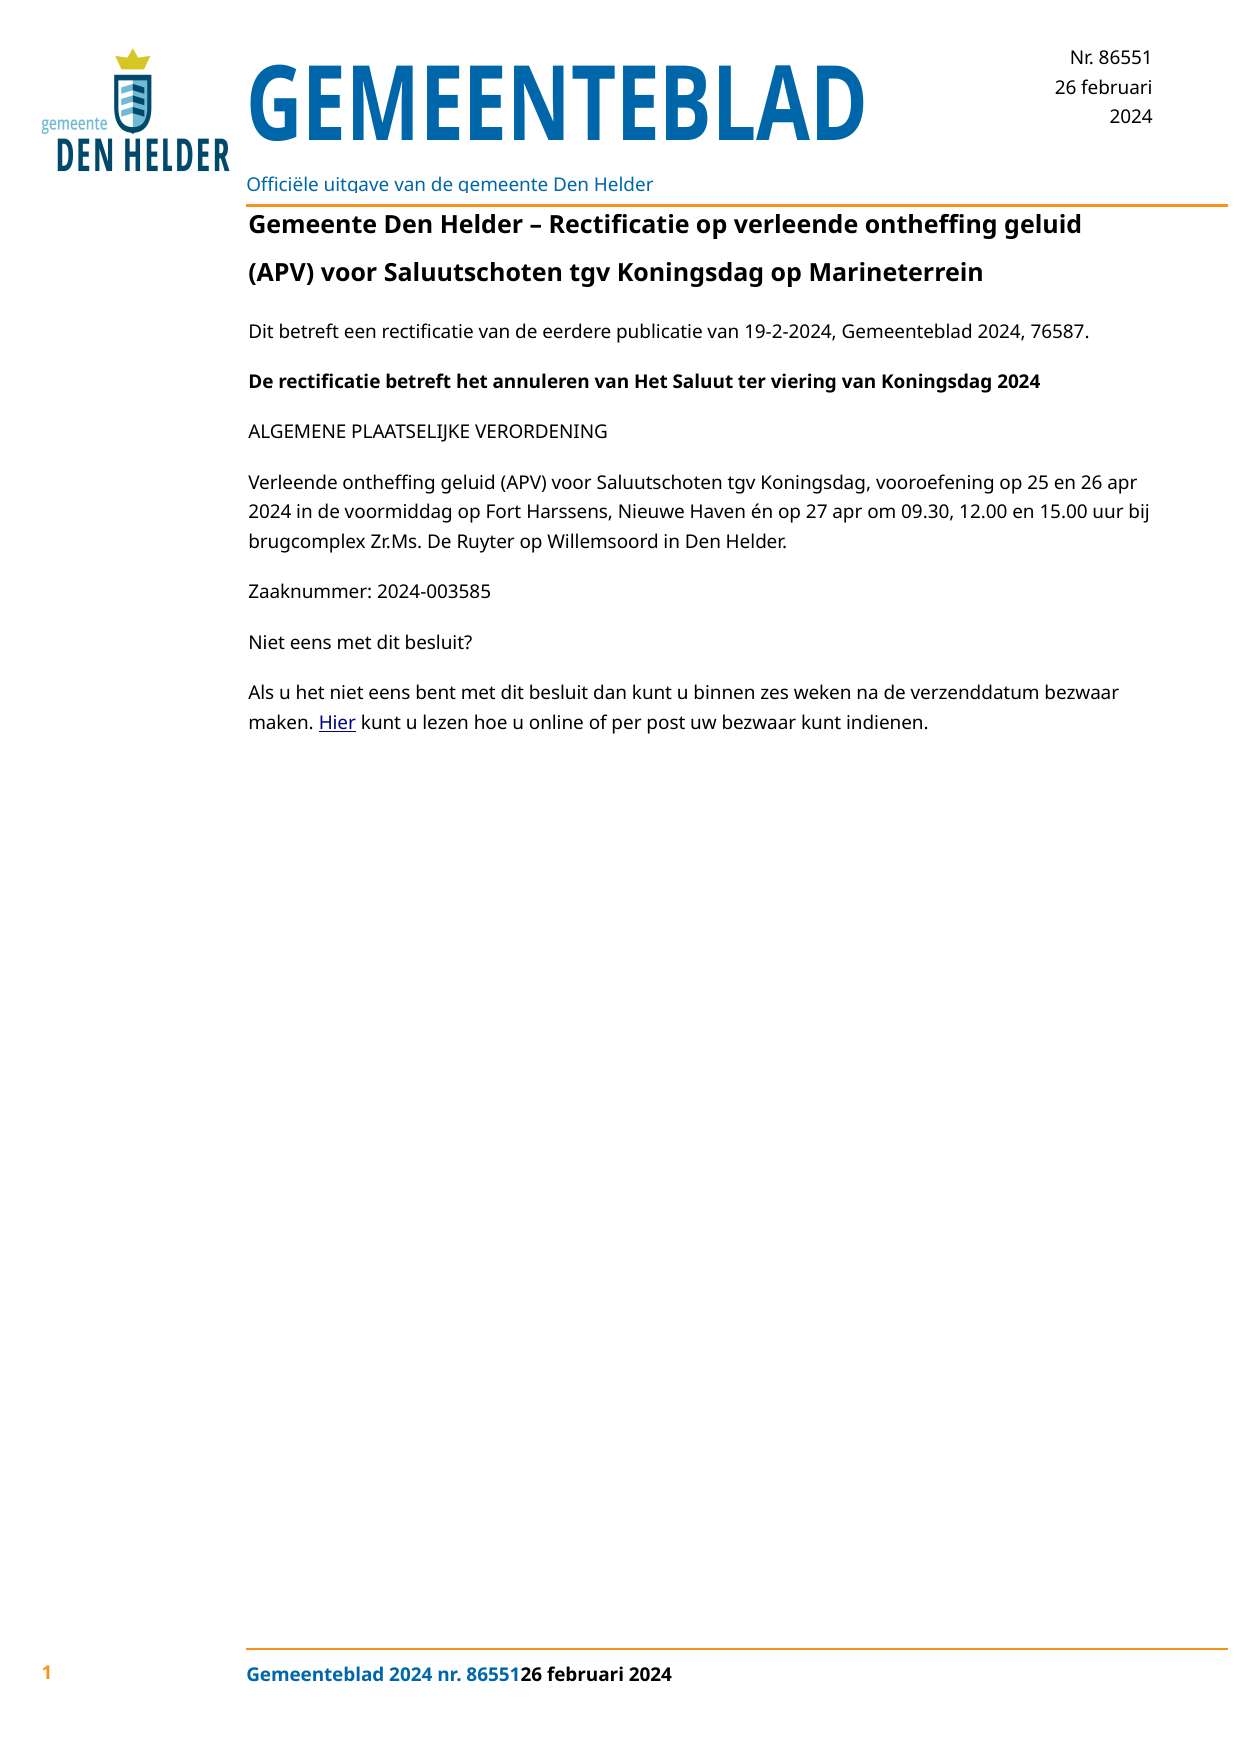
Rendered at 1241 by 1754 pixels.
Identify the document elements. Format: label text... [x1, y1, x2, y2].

picture [100, 154, 106, 172]
picture [220, 160, 224, 172]
text De rectificatie betreft het annuleren van Het Saluut ter viering van Koningsdag 2024 [248, 368, 1152, 394]
text ALGEMENE PLAATSELIJKE VERORDENING [248, 419, 1152, 444]
picture [63, 144, 68, 165]
text Zaaknummer: 2024-003585 [248, 579, 1152, 604]
picture [41, 47, 231, 172]
text Verleende ontheffing geluid (APV) voor Saluutschoten tgv Koningsdag, vooroefening op 25 en 26 apr 2024 in de voormiddag op Fort Harssens, Nieuwe Haven én op 27 apr om 09.30, 12.00 en 15.00 uur bij brugcomplex Zr.Ms. De Ruyter op Willemsoord in Den Helder. [248, 469, 1152, 554]
text Dit betreft een rectificatie van de eerdere publicatie van 19-2-2024, Gemeenteblad 2024, 76587. [248, 318, 1152, 344]
text Gemeente Den Helder – Rectificatie op verleende ontheffing geluid (APV) voor Saluutschoten tgv Koningsdag op Marineterrein [248, 207, 1152, 288]
text Als u het niet eens bent met dit besluit dan kunt u binnen zes weken na de verzenddatum bezwaar maken. Hier kunt u lezen hoe u online of per post uw bezwaar kunt indienen. [248, 679, 1152, 735]
picture [182, 144, 187, 165]
text Niet eens met dit besluit? [248, 629, 1152, 655]
picture [130, 157, 135, 172]
